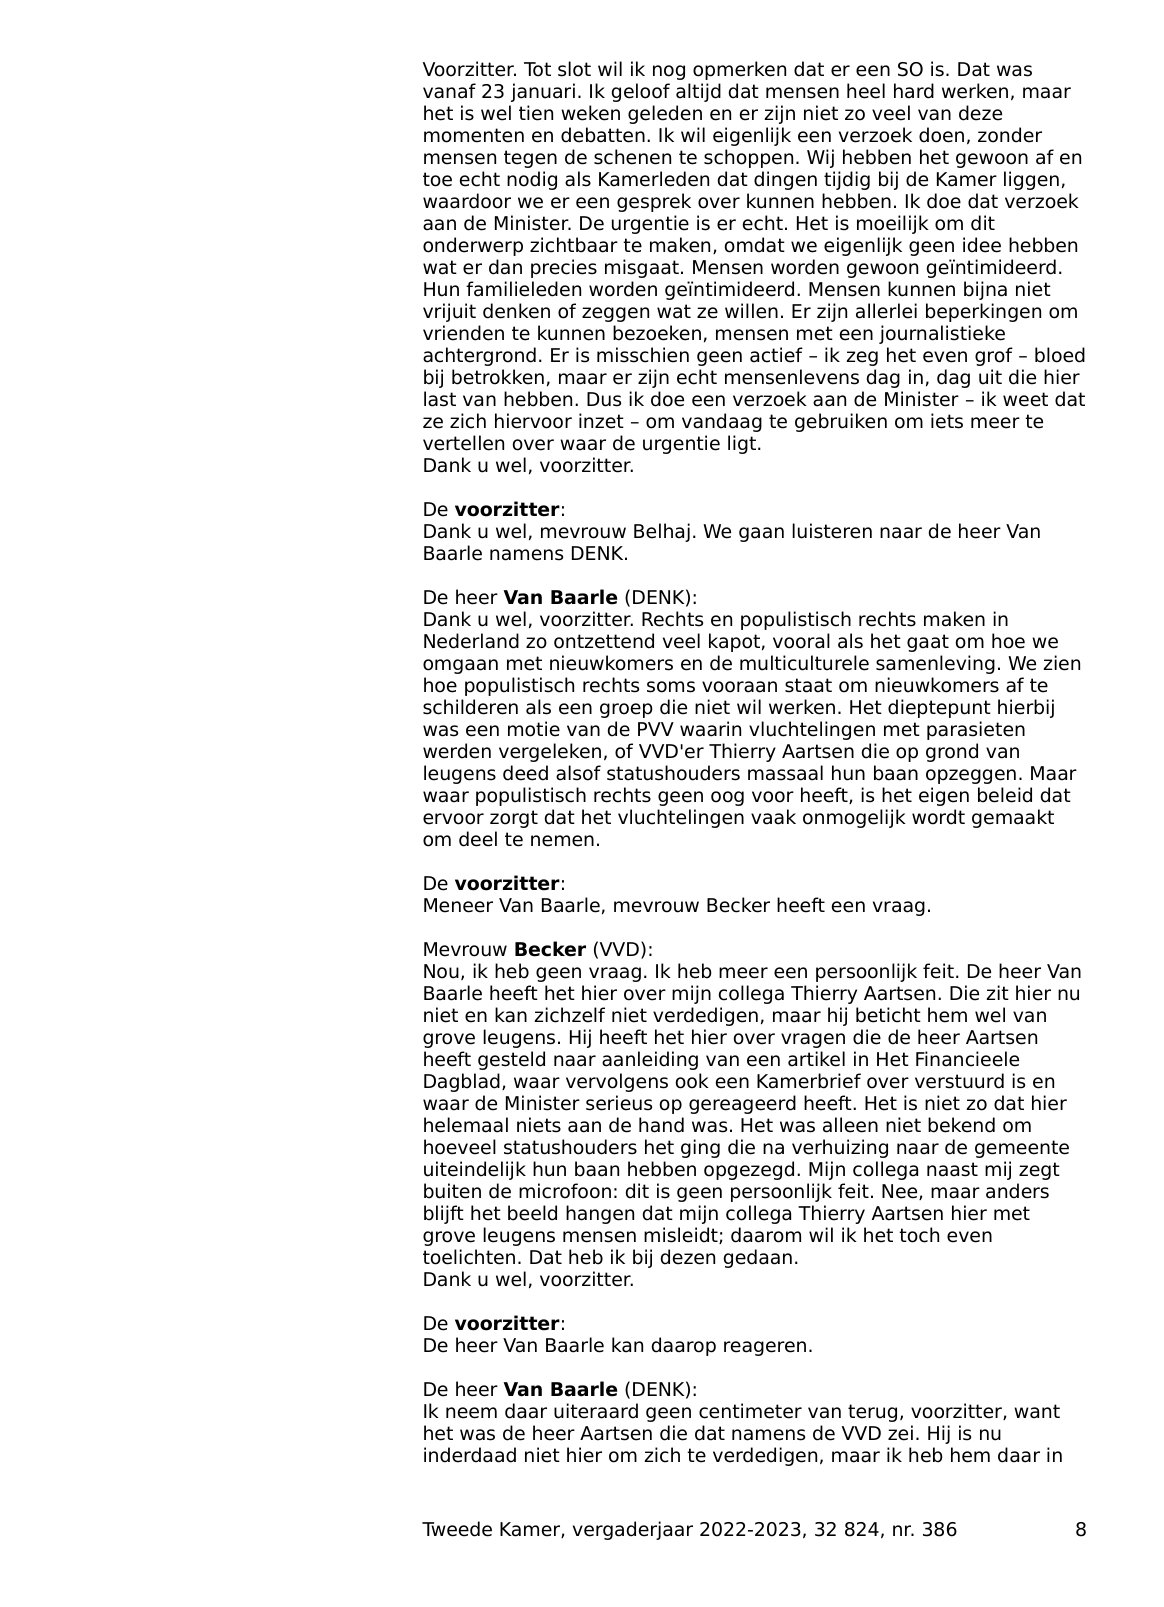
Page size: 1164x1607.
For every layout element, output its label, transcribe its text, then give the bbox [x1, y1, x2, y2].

text De heer Van Baarle (DENK): [422, 587, 1087, 609]
text Dank u wel, voorzitter. Rechts en populistisch rechts maken in Nederland zo ontzettend veel kapot, vooral als het gaat om hoe we omgaan met nieuwkomers en de multiculturele samenleving. We zien hoe populistisch rechts soms vooraan staat om nieuwkomers af te schilderen als een groep die niet wil werken. Het dieptepunt hierbij was een motie van de PVV waarin vluchtelingen met parasieten werden vergeleken, of VVD'er Thierry Aartsen die op grond van leugens deed alsof statushouders massaal hun baan opzeggen. Maar waar populistisch rechts geen oog voor heeft, is het eigen beleid dat ervoor zorgt dat het vluchtelingen vaak onmogelijk wordt gemaakt om deel te nemen. [422, 609, 1087, 851]
text Dank u wel, mevrouw Belhaj. We gaan luisteren naar de heer Van Baarle namens DENK. [422, 521, 1087, 565]
text De heer Van Baarle (DENK): [422, 1379, 1087, 1401]
text Ik neem daar uiteraard geen centimeter van terug, voorzitter, want het was de heer Aartsen die dat namens de VVD zei. Hij is nu inderdaad niet hier om zich te verdedigen, maar ik heb hem daar in [422, 1401, 1087, 1467]
text De voorzitter: [422, 499, 1087, 521]
text De voorzitter: [422, 1313, 1087, 1335]
text De voorzitter: [422, 873, 1087, 895]
text De heer Van Baarle kan daarop reageren. [422, 1335, 1087, 1357]
text Dank u wel, voorzitter. [422, 1269, 1087, 1291]
text Meneer Van Baarle, mevrouw Becker heeft een vraag. [422, 895, 1087, 917]
text Voorzitter. Tot slot wil ik nog opmerken dat er een SO is. Dat was vanaf 23 januari. Ik geloof altijd dat mensen heel hard werken, maar het is wel tien weken geleden en er zijn niet zo veel van deze momenten en debatten. Ik wil eigenlijk een verzoek doen, zonder mensen tegen de schenen te schoppen. Wij hebben het gewoon af en toe echt nodig als Kamerleden dat dingen tijdig bij de Kamer liggen, waardoor we er een gesprek over kunnen hebben. Ik doe dat verzoek aan de Minister. De urgentie is er echt. Het is moeilijk om dit onderwerp zichtbaar te maken, omdat we eigenlijk geen idee hebben wat er dan precies misgaat. Mensen worden gewoon geïntimideerd. Hun familieleden worden geïntimideerd. Mensen kunnen bijna niet vrijuit denken of zeggen wat ze willen. Er zijn allerlei beperkingen om vrienden te kunnen bezoeken, mensen met een journalistieke achtergrond. Er is misschien geen actief – ik zeg het even grof – bloed bij betrokken, maar er zijn echt mensenlevens dag in, dag uit die hier last van hebben. Dus ik doe een verzoek aan de Minister – ik weet dat ze zich hiervoor inzet – om vandaag te gebruiken om iets meer te vertellen over waar de urgentie ligt. [422, 59, 1087, 455]
text Dank u wel, voorzitter. [422, 455, 1087, 477]
text Nou, ik heb geen vraag. Ik heb meer een persoonlijk feit. De heer Van Baarle heeft het hier over mijn collega Thierry Aartsen. Die zit hier nu niet en kan zichzelf niet verdedigen, maar hij beticht hem wel van grove leugens. Hij heeft het hier over vragen die de heer Aartsen heeft gesteld naar aanleiding van een artikel in Het Financieele Dagblad, waar vervolgens ook een Kamerbrief over verstuurd is en waar de Minister serieus op gereageerd heeft. Het is niet zo dat hier helemaal niets aan de hand was. Het was alleen niet bekend om hoeveel statushouders het ging die na verhuizing naar de gemeente uiteindelijk hun baan hebben opgezegd. Mijn collega naast mij zegt buiten de microfoon: dit is geen persoonlijk feit. Nee, maar anders blijft het beeld hangen dat mijn collega Thierry Aartsen hier met grove leugens mensen misleidt; daarom wil ik het toch even toelichten. Dat heb ik bij dezen gedaan. [422, 961, 1087, 1269]
text Mevrouw Becker (VVD): [422, 939, 1087, 961]
